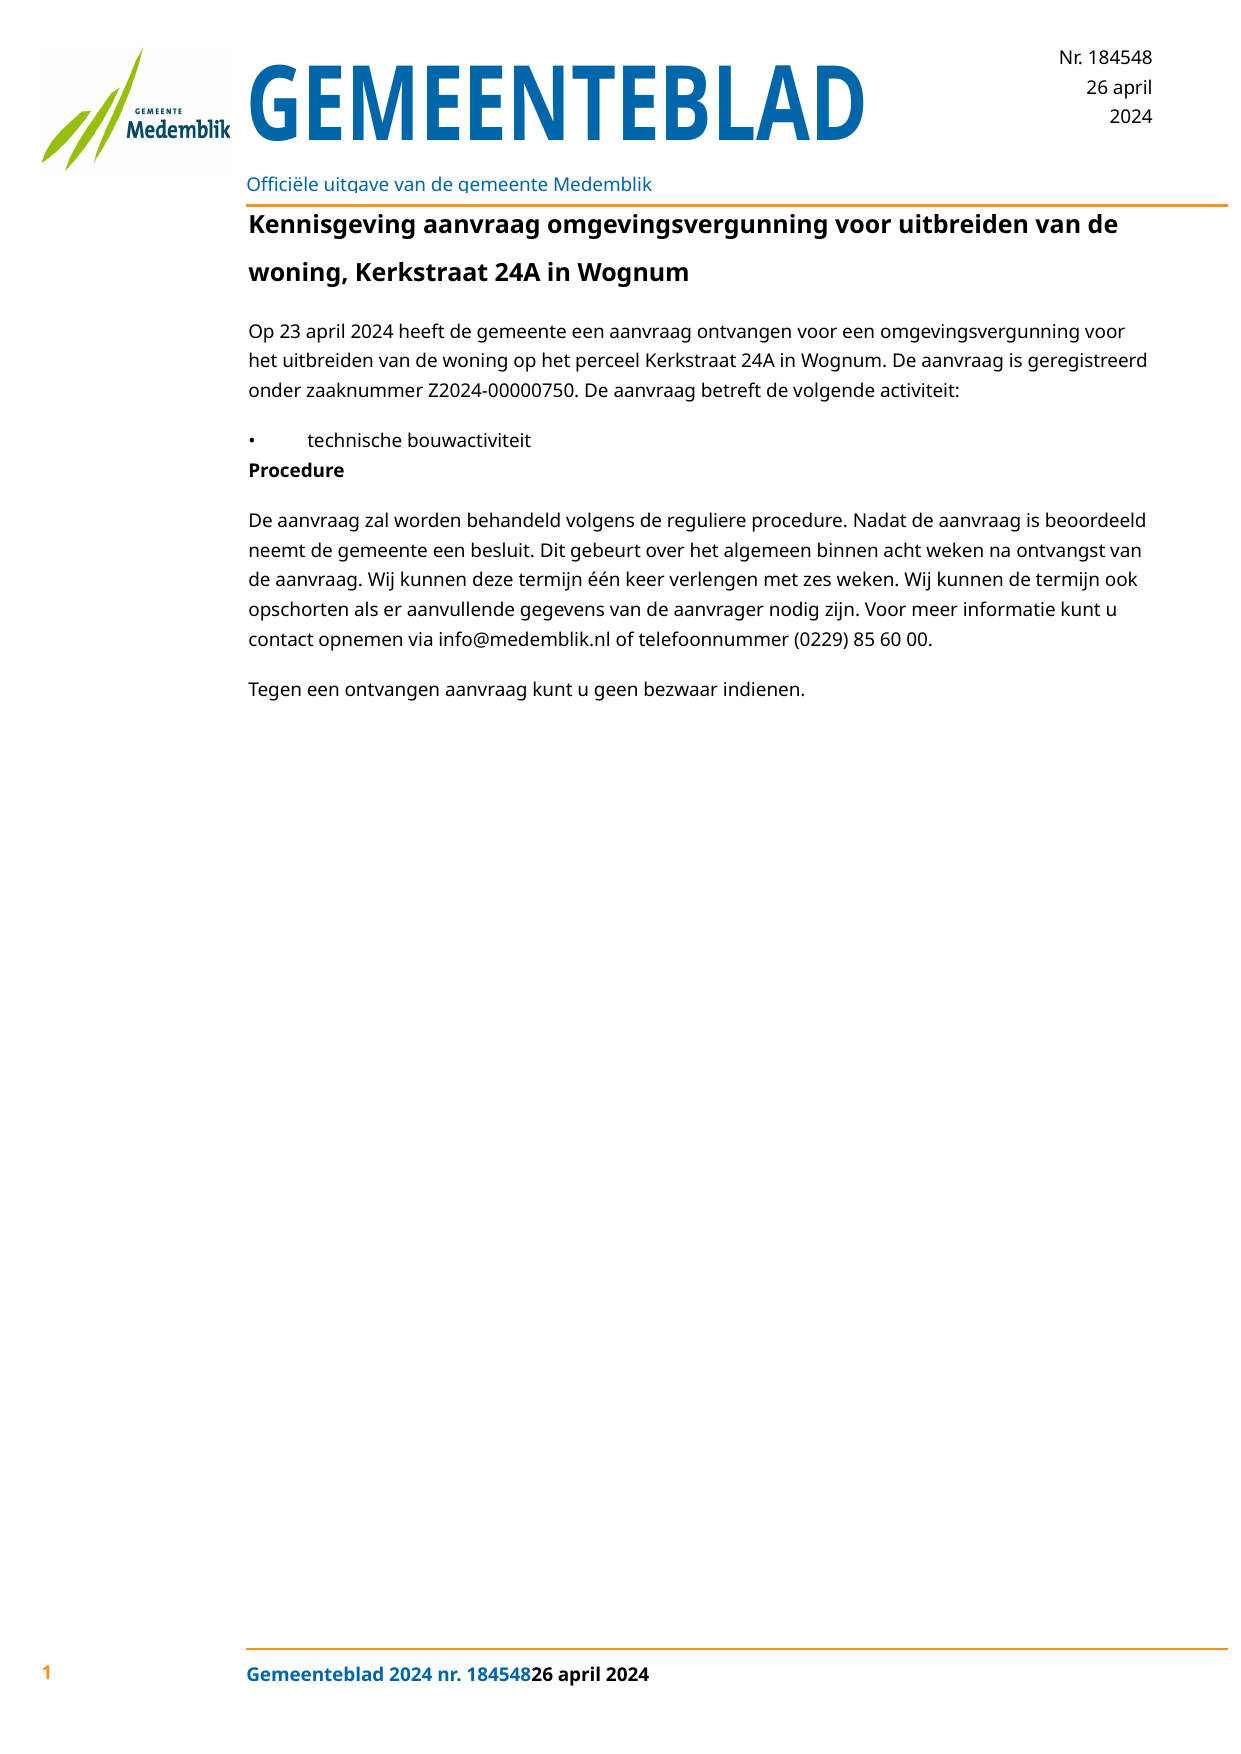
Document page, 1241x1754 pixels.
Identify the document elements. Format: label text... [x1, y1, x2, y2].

text De aanvraag zal worden behandeld volgens de reguliere procedure. Nadat de aanvraag is beoordeeld neemt de gemeente een besluit. Dit gebeurt over het algemeen binnen acht weken na ontvangst van de aanvraag. Wij kunnen deze termijn één keer verlengen met zes weken. Wij kunnen de termijn ook opschorten als er aanvullende gegevens van de aanvrager nodig zijn. Voor meer informatie kunt u contact opnemen via info@medemblik.nl of telefoonnummer (0229) 85 60 00. [248, 507, 1152, 652]
text Tegen een ontvangen aanvraag kunt u geen bezwaar indienen. [248, 676, 1152, 702]
text Op 23 april 2024 heeft de gemeente een aanvraag ontvangen voor een omgevingsvergunning voor het uitbreiden van de woning op het perceel Kerkstraat 24A in Wognum. De aanvraag is geregistreerd onder zaaknummer Z2024-00000750. De aanvraag betreft de volgende activiteit: [248, 318, 1152, 403]
text Kennisgeving aanvraag omgevingsvergunning voor uitbreiden van de woning, Kerkstraat 24A in Wognum [248, 207, 1152, 288]
picture [41, 47, 231, 172]
list technische bouwactiviteit [248, 427, 1152, 453]
text Procedure [248, 457, 1152, 483]
